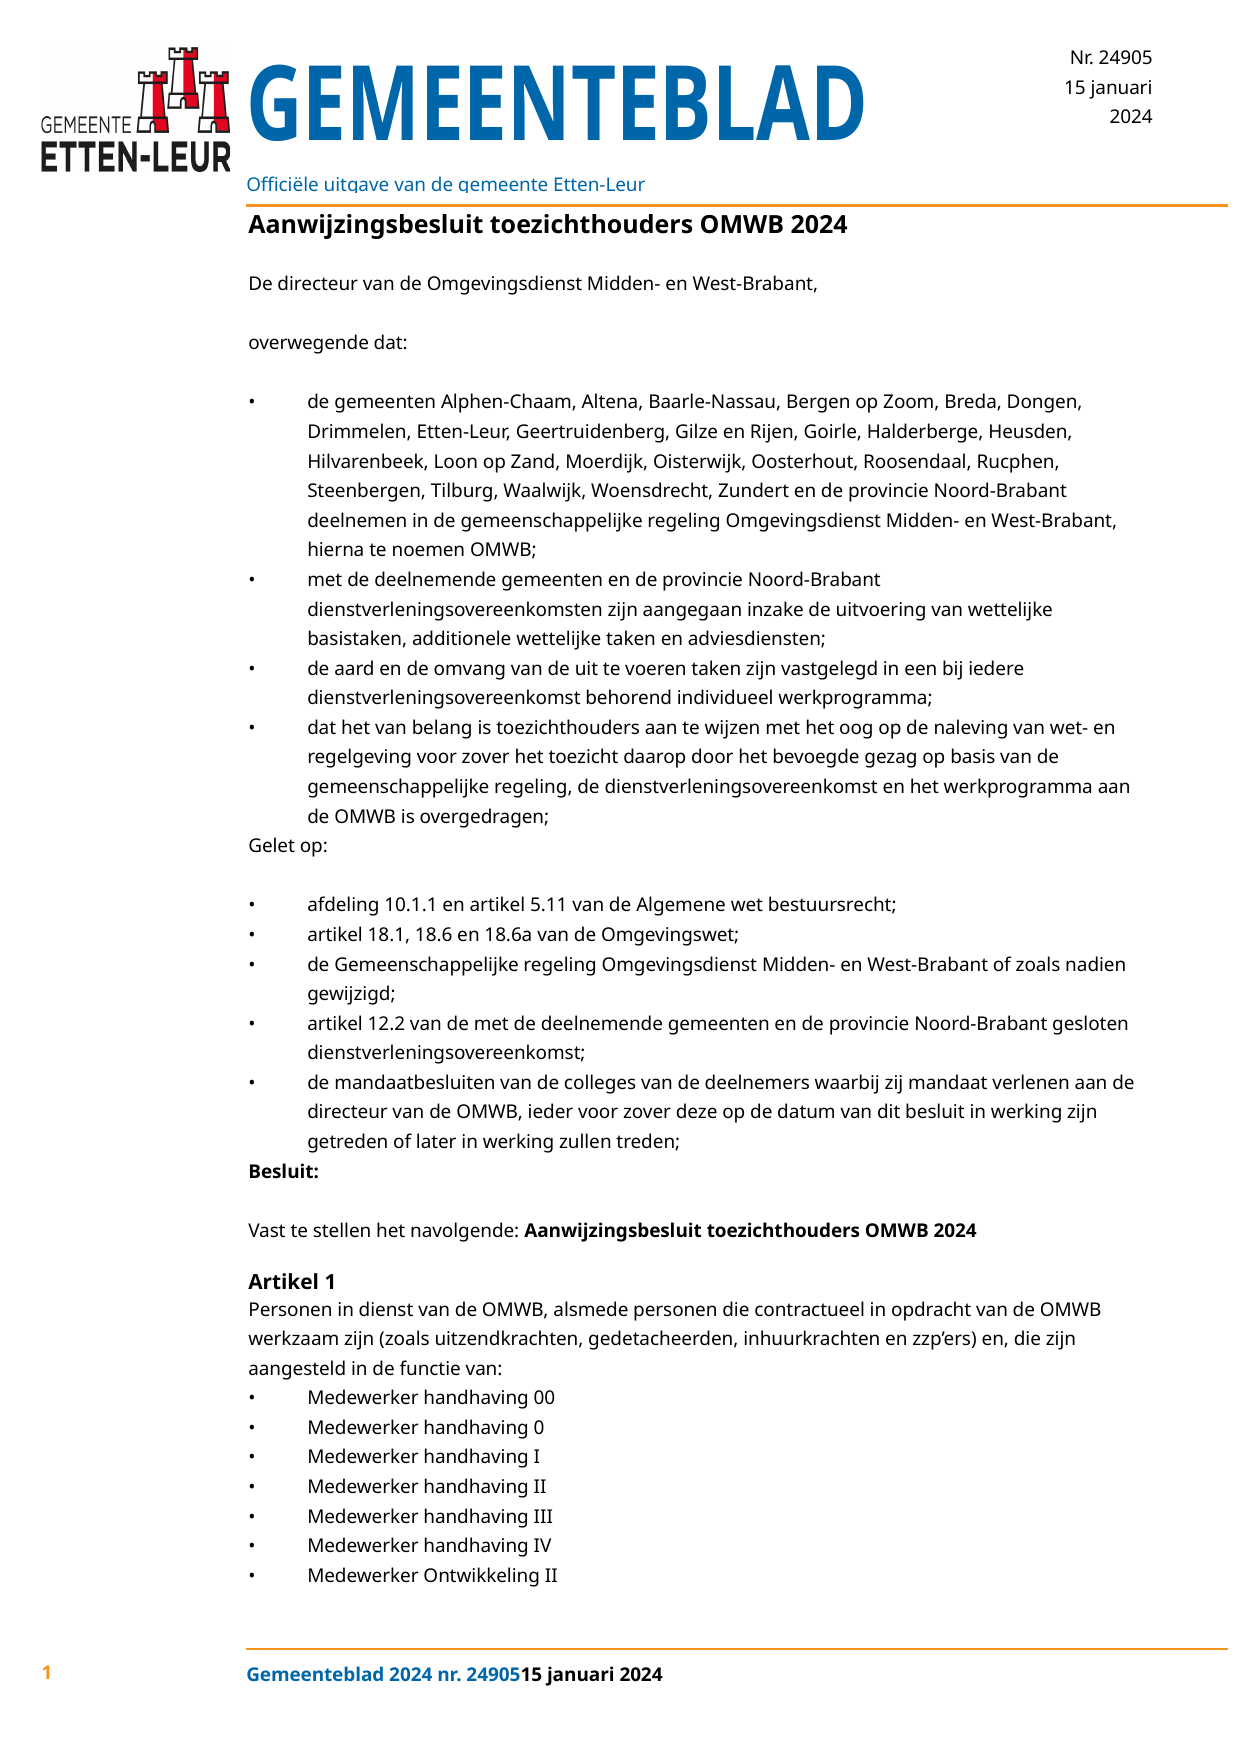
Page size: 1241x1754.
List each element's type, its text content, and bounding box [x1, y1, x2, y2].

text Artikel 1 [248, 1267, 1152, 1296]
list Medewerker Ontwikkeling II [248, 1562, 1152, 1588]
list met de deelnemende gemeenten en de provincie Noord-Brabant dienstverleningsovereenkomsten zijn aangegaan inzake de uitvoering van wettelijke basistaken, additionele wettelijke taken en adviesdiensten; [248, 566, 1152, 651]
text Besluit: [248, 1158, 1152, 1183]
list Medewerker handhaving 0 [248, 1414, 1152, 1440]
list artikel 12.2 van de met de deelnemende gemeenten en de provincie Noord-Brabant gesloten dienstverleningsovereenkomst; [248, 1010, 1152, 1065]
list Medewerker handhaving 00 [248, 1384, 1152, 1410]
list Medewerker handhaving II [248, 1473, 1152, 1499]
list de Gemeenschappelijke regeling Omgevingsdienst Midden- en West-Brabant of zoals nadien gewijzigd; [248, 951, 1152, 1006]
list Medewerker handhaving I [248, 1444, 1152, 1469]
text Gelet op: [248, 832, 1152, 858]
list Medewerker handhaving III [248, 1503, 1152, 1529]
list artikel 18.1, 18.6 en 18.6a van de Omgevingswet; [248, 921, 1152, 947]
list de mandaatbesluiten van de colleges van de deelnemers waarbij zij mandaat verlenen aan de directeur van de OMWB, ieder voor zover deze op de datum van dit besluit in werking zijn getreden of later in werking zullen treden; [248, 1069, 1152, 1154]
picture [41, 47, 231, 172]
list de aard en de omvang van de uit te voeren taken zijn vastgelegd in een bij iedere dienstverleningsovereenkomst behorend individueel werkprogramma; [248, 655, 1152, 710]
text Vast te stellen het navolgende: Aanwijzingsbesluit toezichthouders OMWB 2024 [248, 1217, 1152, 1243]
text De directeur van de Omgevingsdienst Midden- en West-Brabant, [248, 270, 1152, 296]
list Medewerker handhaving IV [248, 1532, 1152, 1558]
list afdeling 10.1.1 en artikel 5.11 van de Algemene wet bestuursrecht; [248, 892, 1152, 917]
list dat het van belang is toezichthouders aan te wijzen met het oog op de naleving van wet- en regelgeving voor zover het toezicht daarop door het bevoegde gezag op basis van de gemeenschappelijke regeling, de dienstverleningsovereenkomst en het werkprogramma aan de OMWB is overgedragen; [248, 714, 1152, 828]
text Aanwijzingsbesluit toezichthouders OMWB 2024 [248, 207, 1152, 241]
list de gemeenten Alphen-Chaam, Altena, Baarle-Nassau, Bergen op Zoom, Breda, Dongen, Drimmelen, Etten-Leur, Geertruidenberg, Gilze en Rijen, Goirle, Halderberge, Heusden, Hilvarenbeek, Loon op Zand, Moerdijk, Oisterwijk, Oosterhout, Roosendaal, Rucphen, Steenbergen, Tilburg, Waalwijk, Woensdrecht, Zundert en de provincie Noord-Brabant deelnemen in de gemeenschappelijke regeling Omgevingsdienst Midden- en West-Brabant, hierna te noemen OMWB; [248, 389, 1152, 562]
text Personen in dienst van de OMWB, alsmede personen die contractueel in opdracht van de OMWB werkzaam zijn (zoals uitzendkrachten, gedetacheerden, inhuurkrachten en zzp’ers) en, die zijn aangesteld in de functie van: [248, 1296, 1152, 1381]
text overwegende dat: [248, 329, 1152, 355]
